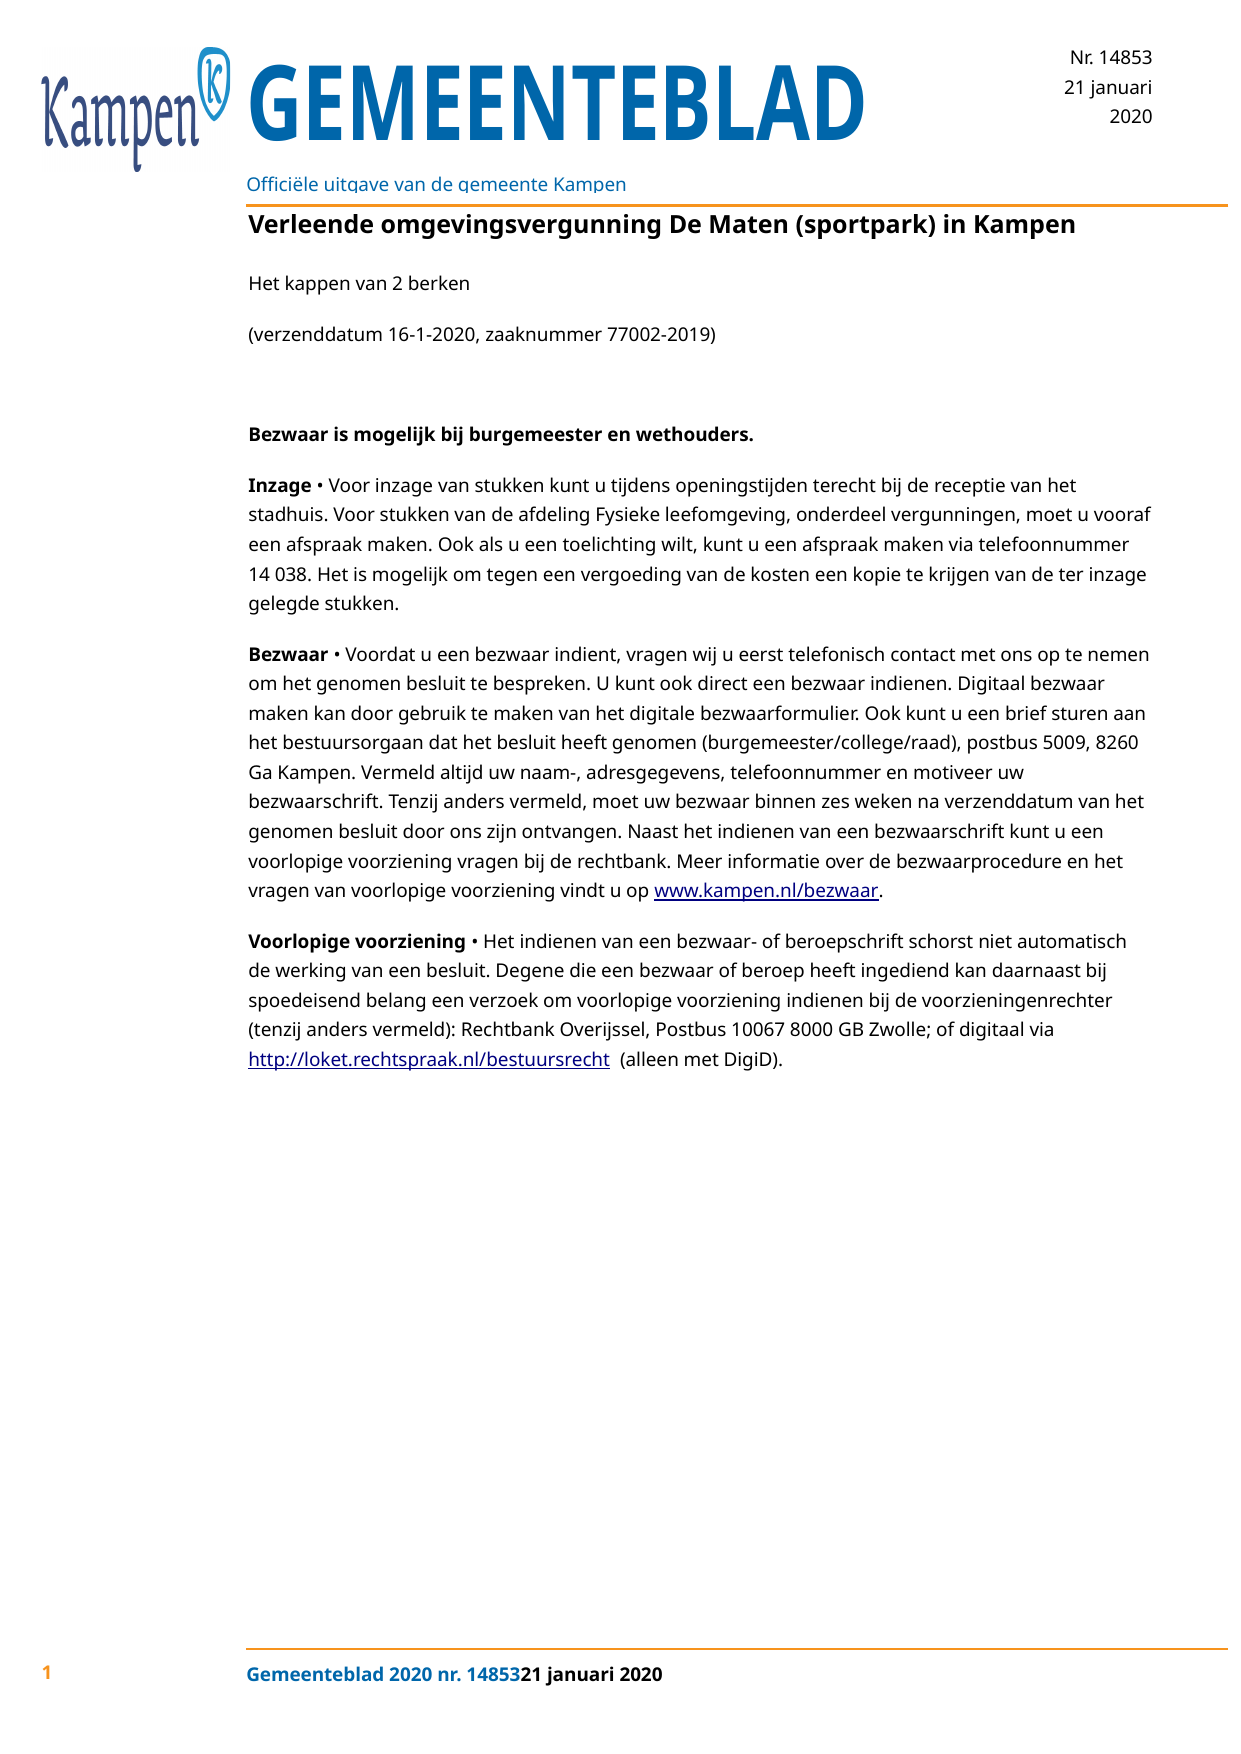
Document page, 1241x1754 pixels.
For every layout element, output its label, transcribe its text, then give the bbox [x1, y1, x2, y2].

text Bezwaar • Voordat u een bezwaar indient, vragen wij u eerst telefonisch contact met ons op te nemen om het genomen besluit te bespreken. U kunt ook direct een bezwaar indienen. Digitaal bezwaar maken kan door gebruik te maken van het digitale bezwaarformulier. Ook kunt u een brief sturen aan het bestuursorgaan dat het besluit heeft genomen (burgemeester/college/raad), postbus 5009, 8260 Ga Kampen. Vermeld altijd uw naam-, adresgegevens, telefoonnummer en motiveer uw bezwaarschrift. Tenzij anders vermeld, moet uw bezwaar binnen zes weken na verzenddatum van het genomen besluit door ons zijn ontvangen. Naast het indienen van een bezwaarschrift kunt u een voorlopige voorziening vragen bij de rechtbank. Meer informatie over de bezwaarprocedure en het vragen van voorlopige voorziening vindt u op www.kampen.nl/bezwaar. [248, 641, 1152, 903]
text Het kappen van 2 berken [248, 270, 1152, 296]
text Voorlopige voorziening • Het indienen van een bezwaar- of beroepschrift schorst niet automatisch de werking van een besluit. Degene die een bezwaar of beroep heeft ingediend kan daarnaast bij spoedeisend belang een verzoek om voorlopige voorziening indienen bij de voorzieningenrechter (tenzij anders vermeld): Rechtbank Overijssel, Postbus 10067 8000 GB Zwolle; of digitaal via http://loket.rechtspraak.nl/bestuursrecht (alleen met DigiD). [248, 928, 1152, 1072]
text Inzage • Voor inzage van stukken kunt u tijdens openingstijden terecht bij de receptie van het stadhuis. Voor stukken van de afdeling Fysieke leefomgeving, onderdeel vergunningen, moet u vooraf een afspraak maken. Ook als u een toelichting wilt, kunt u een afspraak maken via telefoonnummer 14 038. Het is mogelijk om tegen een vergoeding van de kosten een kopie te krijgen van de ter inzage gelegde stukken. [248, 472, 1152, 616]
picture [41, 47, 231, 172]
text Bezwaar is mogelijk bij burgemeester en wethouders. [248, 422, 1152, 447]
text Verleende omgevingsvergunning De Maten (sportpark) in Kampen [248, 207, 1152, 241]
text (verzenddatum 16-1-2020, zaaknummer 77002-2019) [248, 321, 1152, 346]
